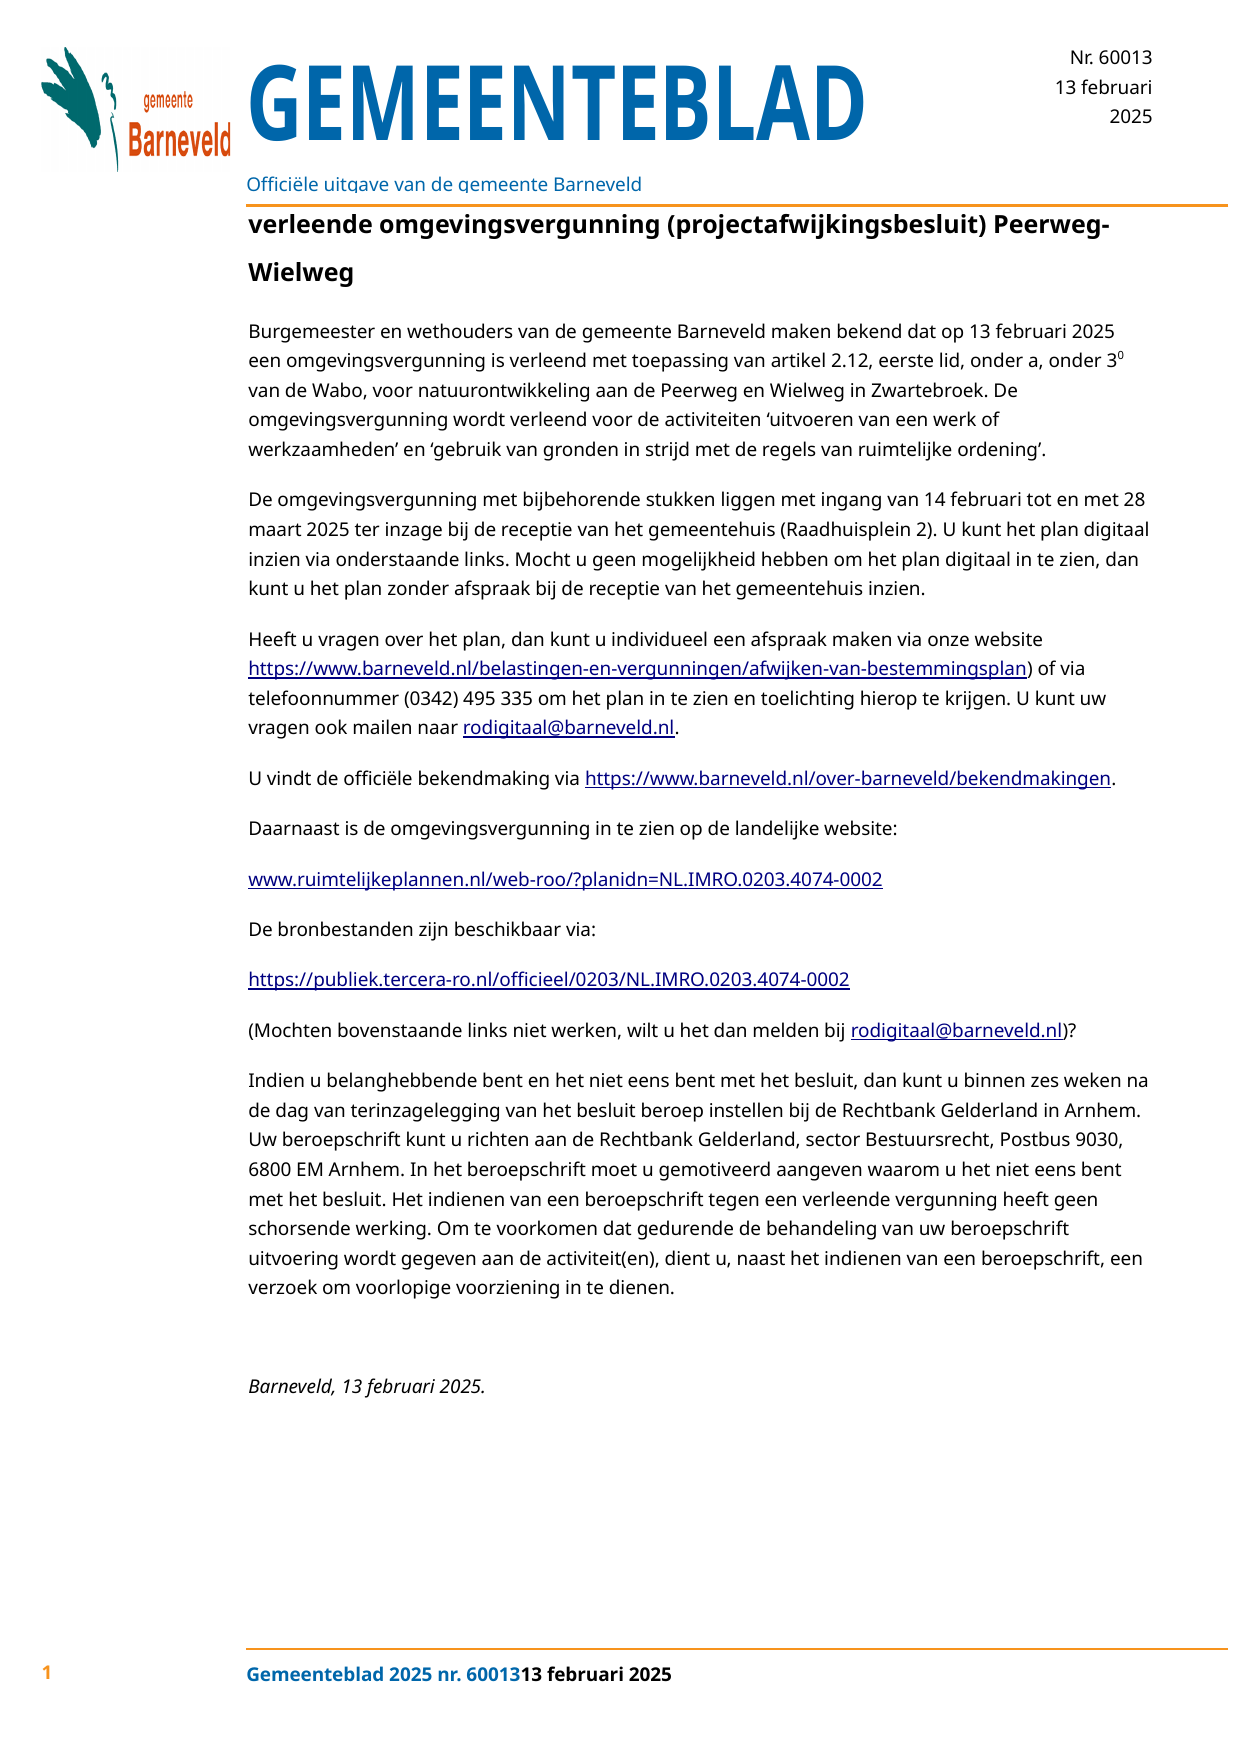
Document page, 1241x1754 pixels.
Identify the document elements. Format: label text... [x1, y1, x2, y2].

text U vindt de officiële bekendmaking via https://www.barneveld.nl/over-barneveld/bekendmakingen. [248, 765, 1152, 791]
text https://publiek.tercera-ro.nl/officieel/0203/NL.IMRO.0203.4074-0002 [248, 967, 1152, 992]
text De bronbestanden zijn beschikbaar via: [248, 916, 1152, 942]
text De omgevingsvergunning met bijbehorende stukken liggen met ingang van 14 februari tot en met 28 maart 2025 ter inzage bij de receptie van het gemeentehuis (Raadhuisplein 2). U kunt het plan digitaal inzien via onderstaande links. Mocht u geen mogelijkheid hebben om het plan digitaal in te zien, dan kunt u het plan zonder afspraak bij de receptie van het gemeentehuis inzien. [248, 487, 1152, 601]
text Barneveld, 13 februari 2025. [248, 1373, 1152, 1398]
text Burgemeester en wethouders van de gemeente Barneveld maken bekend dat op 13 februari 2025 een omgevingsvergunning is verleend met toepassing van artikel 2.12, eerste lid, onder a, onder 30 van de Wabo, voor natuurontwikkeling aan de Peerweg en Wielweg in Zwartebroek. De omgevingsvergunning wordt verleend voor de activiteiten ‘uitvoeren van een werk of werkzaamheden’ en ‘gebruik van gronden in strijd met de regels van ruimtelijke ordening’. [248, 318, 1152, 462]
text (Mochten bovenstaande links niet werken, wilt u het dan melden bij rodigitaal@barneveld.nl)? [248, 1017, 1152, 1043]
text Daarnaast is de omgevingsvergunning in te zien op de landelijke website: [248, 815, 1152, 841]
text www.ruimtelijkeplannen.nl/web-roo/?planidn=NL.IMRO.0203.4074-0002 [248, 866, 1152, 892]
text Heeft u vragen over het plan, dan kunt u individueel een afspraak maken via onze website https://www.barneveld.nl/belastingen-en-vergunningen/afwijken-van-bestemmingsplan) of via telefoonnummer (0342) 495 335 om het plan in te zien en toelichting hierop te krijgen. U kunt uw vragen ook mailen naar rodigitaal@barneveld.nl. [248, 626, 1152, 740]
text verleende omgevingsvergunning (projectafwijkingsbesluit) Peerweg-Wielweg [248, 207, 1152, 288]
text Indien u belanghebbende bent en het niet eens bent met het besluit, dan kunt u binnen zes weken na de dag van terinzagelegging van het besluit beroep instellen bij de Rechtbank Gelderland in Arnhem. Uw beroepschrift kunt u richten aan de Rechtbank Gelderland, sector Bestuursrecht, Postbus 9030, 6800 EM Arnhem. In het beroepschrift moet u gemotiveerd aangeven waarom u het niet eens bent met het besluit. Het indienen van een beroepschrift tegen een verleende vergunning heeft geen schorsende werking. Om te voorkomen dat gedurende de behandeling van uw beroepschrift uitvoering wordt gegeven aan de activiteit(en), dient u, naast het indienen van een beroepschrift, een verzoek om voorlopige voorziening in te dienen. [248, 1067, 1152, 1300]
picture [41, 47, 231, 172]
